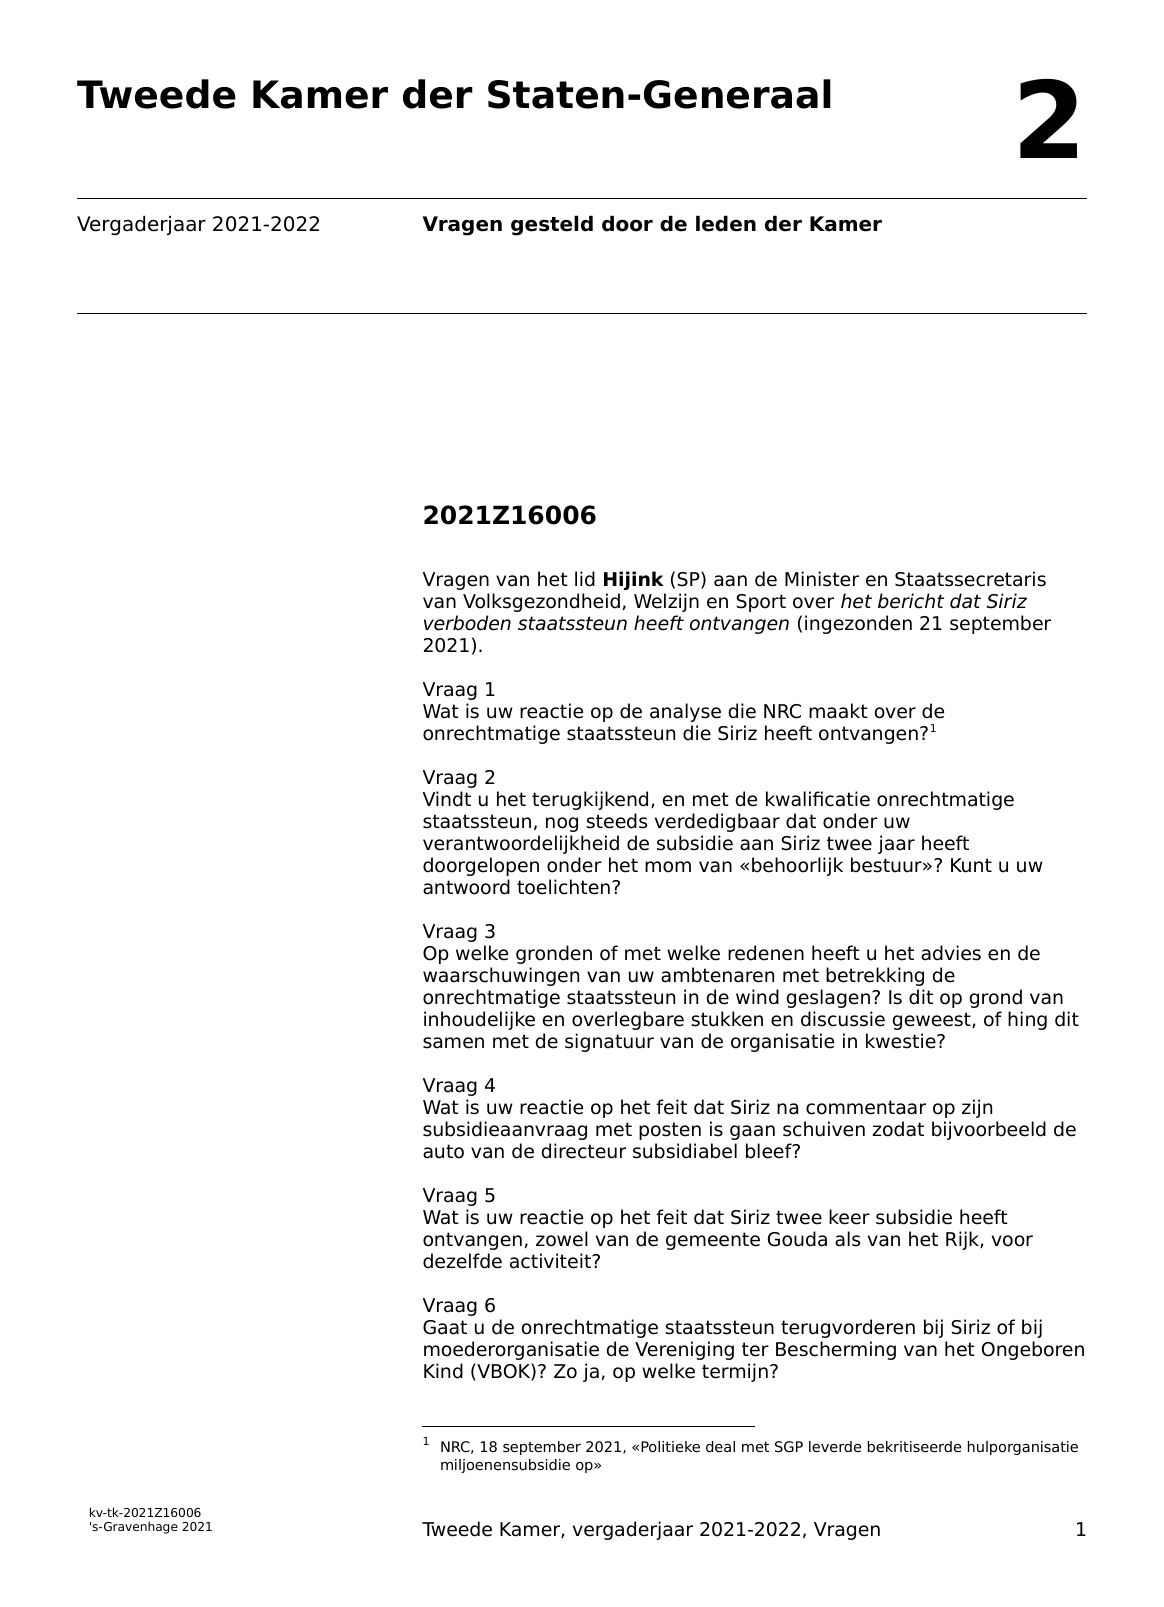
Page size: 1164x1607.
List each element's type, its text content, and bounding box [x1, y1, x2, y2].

text Gaat u de onrechtmatige staatssteun terugvorderen bij Siriz of bij moederorganisatie de Vereniging ter Bescherming van het Ongeboren Kind (VBOK)? Zo ja, op welke termijn? [422, 1317, 1087, 1383]
text Vraag 3 [422, 921, 1087, 943]
text Op welke gronden of met welke redenen heeft u het advies en de waarschuwingen van uw ambtenaren met betrekking de onrechtmatige staatssteun in de wind geslagen? Is dit op grond van inhoudelijke en overlegbare stukken en discussie geweest, of hing dit samen met de signatuur van de organisatie in kwestie? [422, 943, 1087, 1053]
text 2021Z16006 [422, 501, 1087, 531]
table_cell Vragen gesteld door de leden der Kamer [422, 199, 1087, 313]
text Vraag 6 [422, 1295, 1087, 1317]
text Vraag 4 [422, 1075, 1087, 1097]
table_header 2 [886, 59, 1087, 198]
text NRC, 18 september 2021, «Politieke deal met SGP leverde bekritiseerde hulporganisatie miljoenensubsidie op» [422, 1435, 1087, 1474]
text kv-tk-2021Z16006 [88, 1506, 323, 1520]
text Vraag 1 [422, 679, 1087, 701]
text Vindt u het terugkijkend, en met de kwalificatie onrechtmatige staatssteun, nog steeds verdedigbaar dat onder uw verantwoordelijkheid de subsidie aan Siriz twee jaar heeft doorgelopen onder het mom van «behoorlijk bestuur»? Kunt u uw antwoord toelichten? [422, 789, 1087, 899]
text Wat is uw reactie op de analyse die NRC maakt over de onrechtmatige staatssteun die Siriz heeft ontvangen? [422, 701, 1087, 745]
text Wat is uw reactie op het feit dat Siriz na commentaar op zijn subsidieaanvraag met posten is gaan schuiven zodat bijvoorbeeld de auto van de directeur subsidiabel bleef? [422, 1097, 1087, 1163]
text Wat is uw reactie op het feit dat Siriz twee keer subsidie heeft ontvangen, zowel van de gemeente Gouda als van het Rijk, voor dezelfde activiteit? [422, 1207, 1087, 1273]
text Vragen van het lid Hijink (SP) aan de Minister en Staatssecretaris van Volksgezondheid, Welzijn en Sport over het bericht dat Siriz verboden staatssteun heeft ontvangen (ingezonden 21 september 2021). [422, 569, 1087, 657]
table_header Tweede Kamer der Staten-Generaal [77, 59, 886, 198]
text Vraag 5 [422, 1185, 1087, 1207]
table_cell Vergaderjaar 2021-2022 [77, 199, 422, 313]
text 's-Gravenhage 2021 [88, 1520, 323, 1534]
text Vraag 2 [422, 767, 1087, 789]
